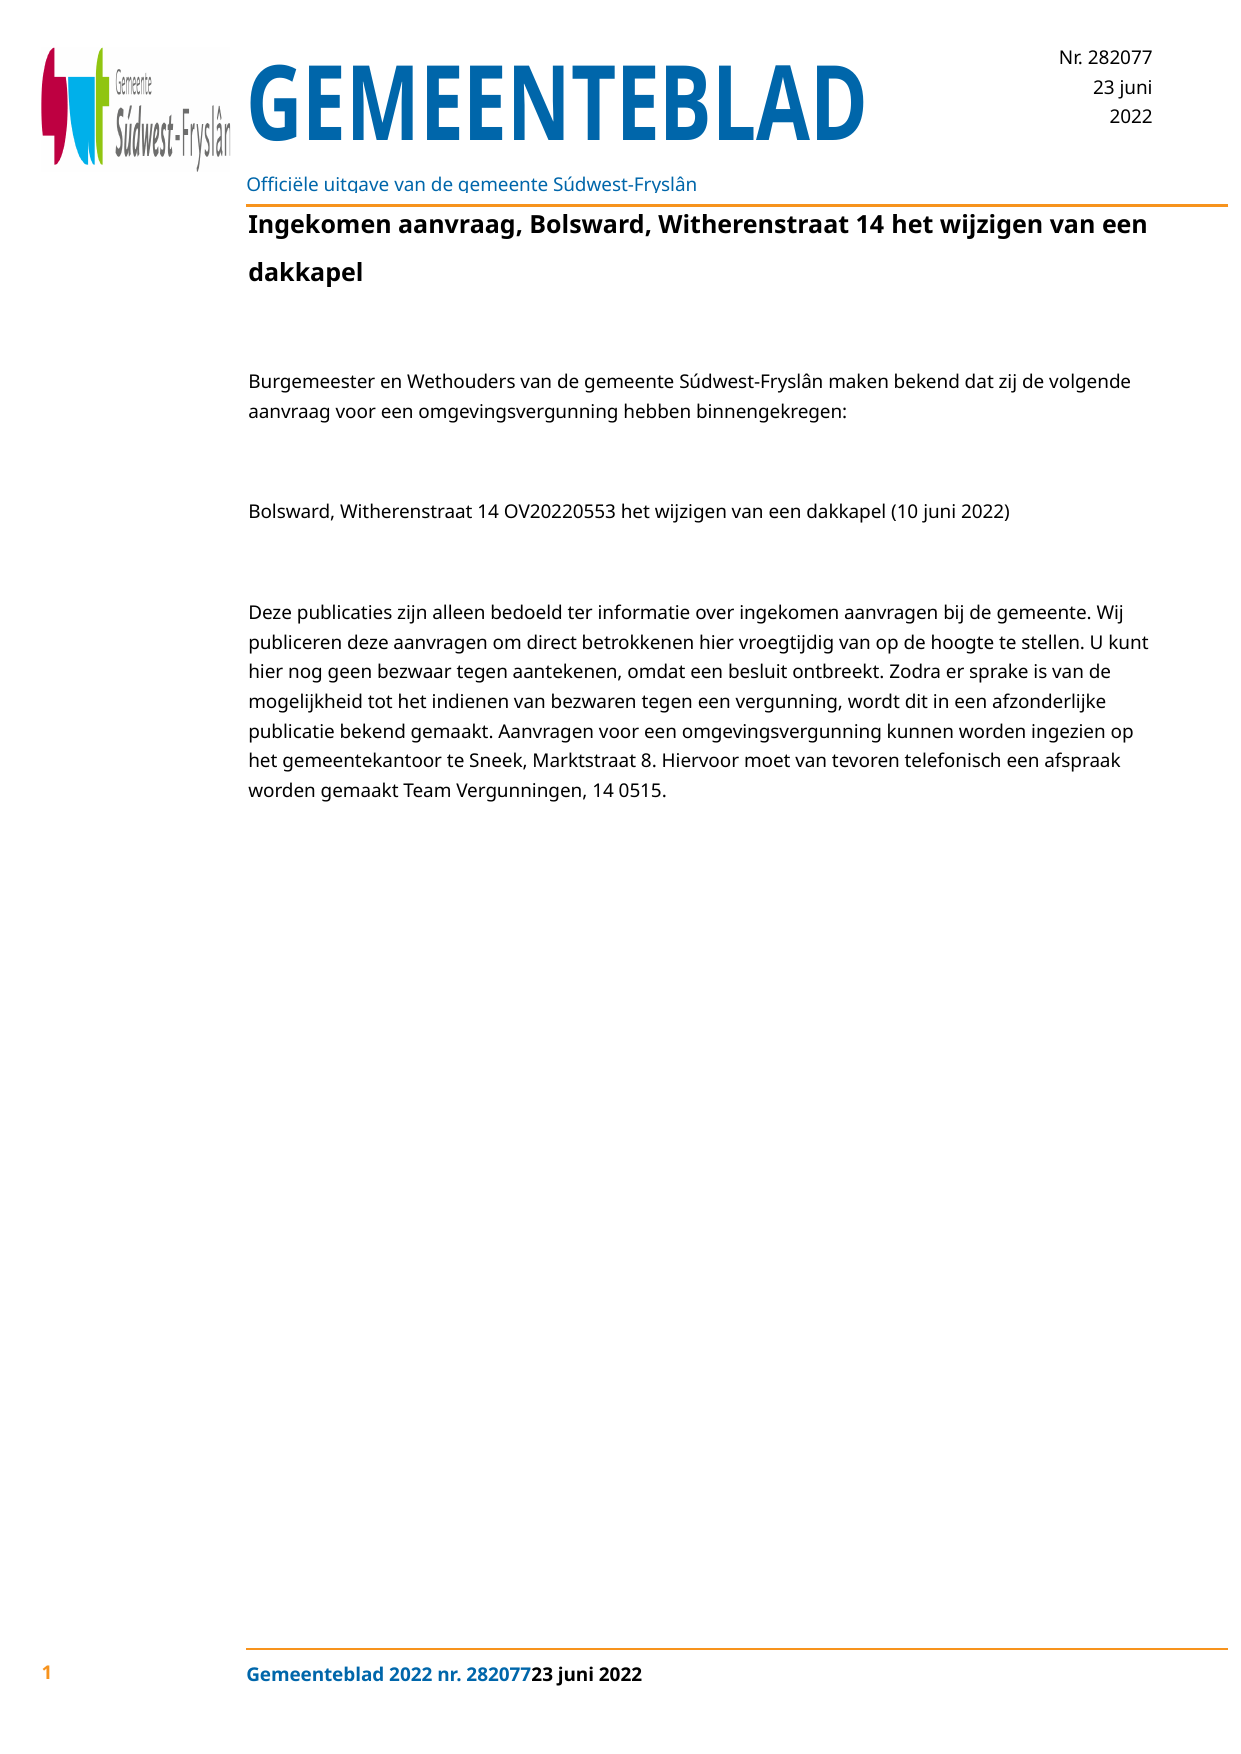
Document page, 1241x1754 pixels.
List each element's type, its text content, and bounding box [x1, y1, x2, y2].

text Burgemeester en Wethouders van de gemeente Súdwest-Fryslân maken bekend dat zij de volgende aanvraag voor een omgevingsvergunning hebben binnengekregen: [248, 368, 1152, 424]
text Ingekomen aanvraag, Bolsward, Witherenstraat 14 het wijzigen van een dakkapel [248, 207, 1152, 288]
text Deze publicaties zijn alleen bedoeld ter informatie over ingekomen aanvragen bij de gemeente. Wij publiceren deze aanvragen om direct betrokkenen hier vroegtijdig van op de hoogte te stellen. U kunt hier nog geen bezwaar tegen aantekenen, omdat een besluit ontbreekt. Zodra er sprake is van de mogelijkheid tot het indienen van bezwaren tegen een vergunning, wordt dit in een afzonderlijke publicatie bekend gemaakt. Aanvragen voor een omgevingsvergunning kunnen worden ingezien op het gemeentekantoor te Sneek, Marktstraat 8. Hiervoor moet van tevoren telefonisch een afspraak worden gemaakt Team Vergunningen, 14 0515. [248, 599, 1152, 803]
picture [41, 47, 231, 172]
text Bolsward, Witherenstraat 14 OV20220553 het wijzigen van een dakkapel (10 juni 2022) [248, 499, 1152, 524]
